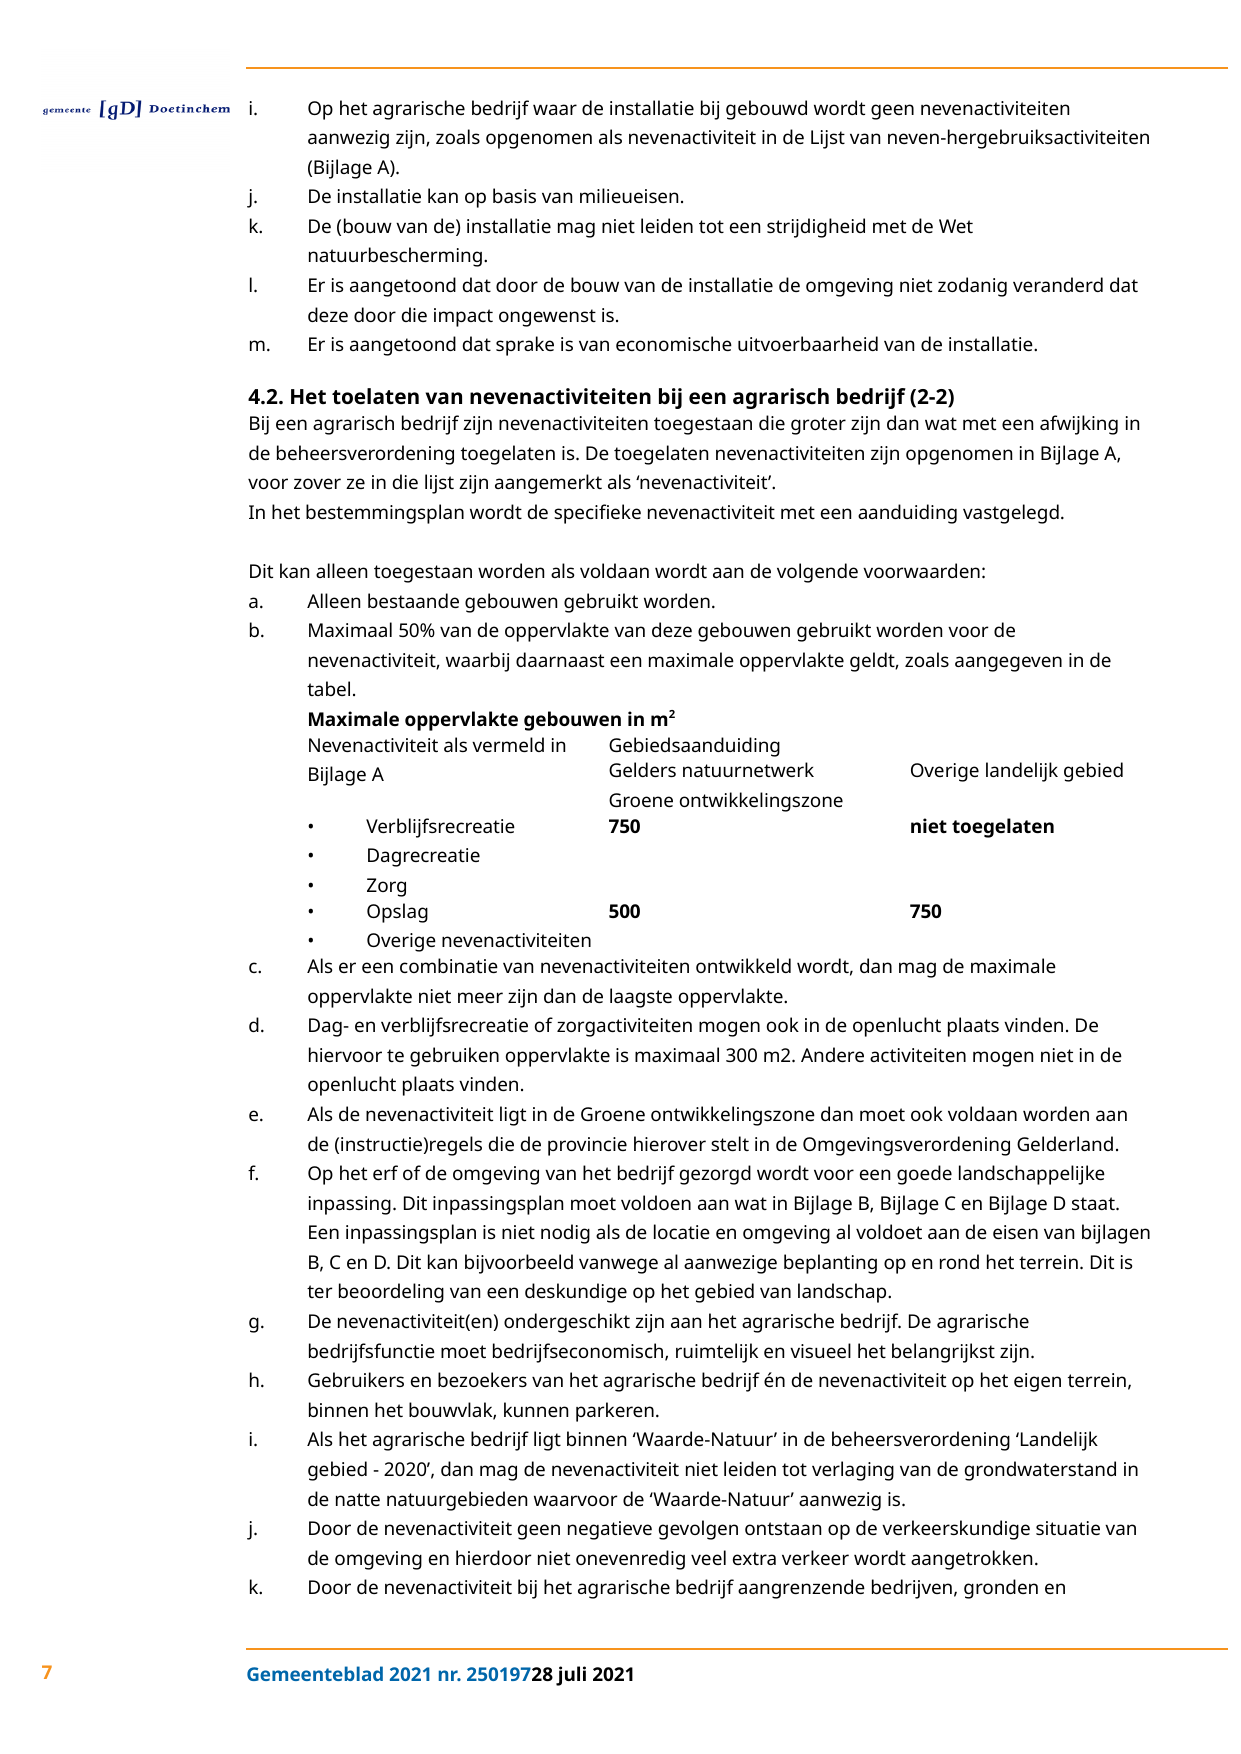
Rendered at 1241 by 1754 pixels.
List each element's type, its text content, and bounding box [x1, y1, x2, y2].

table_cell Gelders natuurnetwerk Groene ontwikkelingszone [608, 758, 909, 813]
text In het bestemmingsplan wordt de specifieke nevenactiviteit met een aanduiding vastgelegd. [248, 499, 1152, 525]
list Als de nevenactiviteit ligt in de Groene ontwikkelingszone dan moet ook voldaan worden aan de (instructie)regels die de provincie hierover stelt in de Omgevingsverordening Gelderland. [248, 1101, 1152, 1157]
table_cell 500 [608, 898, 909, 953]
list Als het agrarische bedrijf ligt binnen ‘Waarde-Natuur’ in de beheersverordening ‘Landelijk gebied - 2020’, dan mag de nevenactiviteit niet leiden tot verlaging van de grondwaterstand in de natte natuurgebieden waarvoor de ‘Waarde-Natuur’ aanwezig is. [248, 1427, 1152, 1512]
table_cell Nevenactiviteit als vermeld in Bijlage A [307, 732, 608, 813]
table_cell niet toegelaten [910, 813, 1211, 898]
table_cell Opslag Overige nevenactiviteiten [307, 898, 608, 953]
list Alleen bestaande gebouwen gebruikt worden. [248, 588, 1152, 613]
table_cell Verblijfsrecreatie Dagrecreatie Zorg [307, 813, 608, 898]
text Bij een agrarisch bedrijf zijn nevenactiviteiten toegestaan die groter zijn dan wat met een afwijking in de beheersverordening toegelaten is. De toegelaten nevenactiviteiten zijn opgenomen in Bijlage A, voor zover ze in die lijst zijn aangemerkt als ‘nevenactiviteit’. [248, 410, 1152, 495]
table_cell 750 [608, 813, 909, 898]
list De (bouw van de) installatie mag niet leiden tot een strijdigheid met de Wet natuurbescherming. [248, 213, 1152, 268]
list Maximaal 50% van de oppervlakte van deze gebouwen gebruikt worden voor de nevenactiviteit, waarbij daarnaast een maximale oppervlakte geldt, zoals aangegeven in de tabel. [248, 617, 1152, 702]
list Als er een combinatie van nevenactiviteiten ontwikkeld wordt, dan mag de maximale oppervlakte niet meer zijn dan de laagste oppervlakte. [248, 953, 1152, 1009]
list Er is aangetoond dat sprake is van economische uitvoerbaarheid van de installatie. [248, 331, 1152, 357]
list Door de nevenactiviteit geen negatieve gevolgen ontstaan op de verkeerskundige situatie van de omgeving en hierdoor niet onevenredig veel extra verkeer wordt aangetrokken. [248, 1515, 1152, 1571]
list Dag- en verblijfsrecreatie of zorgactiviteiten mogen ook in de openlucht plaats vinden. De hiervoor te gebruiken oppervlakte is maximaal 300 m2. Andere activiteiten mogen niet in de openlucht plaats vinden. [248, 1012, 1152, 1097]
table_header Maximale oppervlakte gebouwen in m2 [307, 706, 1211, 732]
list Op het agrarische bedrijf waar de installatie bij gebouwd wordt geen nevenactiviteiten aanwezig zijn, zoals opgenomen als nevenactiviteit in de Lijst van neven-hergebruiksactiviteiten (Bijlage A). [248, 95, 1152, 180]
list Een inpassingsplan is niet nodig als de locatie en omgeving al voldoet aan de eisen van bijlagen B, C en D. Dit kan bijvoorbeeld vanwege al aanwezige beplanting op en rond het terrein. Dit is ter beoordeling van een deskundige op het gebied van landschap. [248, 1219, 1152, 1304]
table_cell 750 [910, 898, 1211, 953]
text Dit kan alleen toegestaan worden als voldaan wordt aan de volgende voorwaarden: [248, 558, 1152, 584]
table_cell Gebiedsaanduiding [608, 732, 1211, 758]
list Gebruikers en bezoekers van het agrarische bedrijf én de nevenactiviteit op het eigen terrein, binnen het bouwvlak, kunnen parkeren. [248, 1367, 1152, 1423]
list Er is aangetoond dat door de bouw van de installatie de omgeving niet zodanig veranderd dat deze door die impact ongewenst is. [248, 272, 1152, 328]
text 4.2. Het toelaten van nevenactiviteiten bij een agrarisch bedrijf (2-2) [248, 382, 1152, 410]
list Op het erf of de omgeving van het bedrijf gezorgd wordt voor een goede landschappelijke inpassing. Dit inpassingsplan moet voldoen aan wat in Bijlage B, Bijlage C en Bijlage D staat. [248, 1160, 1152, 1216]
list De nevenactiviteit(en) ondergeschikt zijn aan het agrarische bedrijf. De agrarische bedrijfsfunctie moet bedrijfseconomisch, ruimtelijk en visueel het belangrijkst zijn. [248, 1308, 1152, 1364]
table_cell Overige landelijk gebied [910, 758, 1211, 813]
list De installatie kan op basis van milieueisen. [248, 183, 1152, 209]
list Door de nevenactiviteit bij het agrarische bedrijf aangrenzende bedrijven, gronden en [248, 1574, 1152, 1600]
picture [41, 47, 231, 172]
